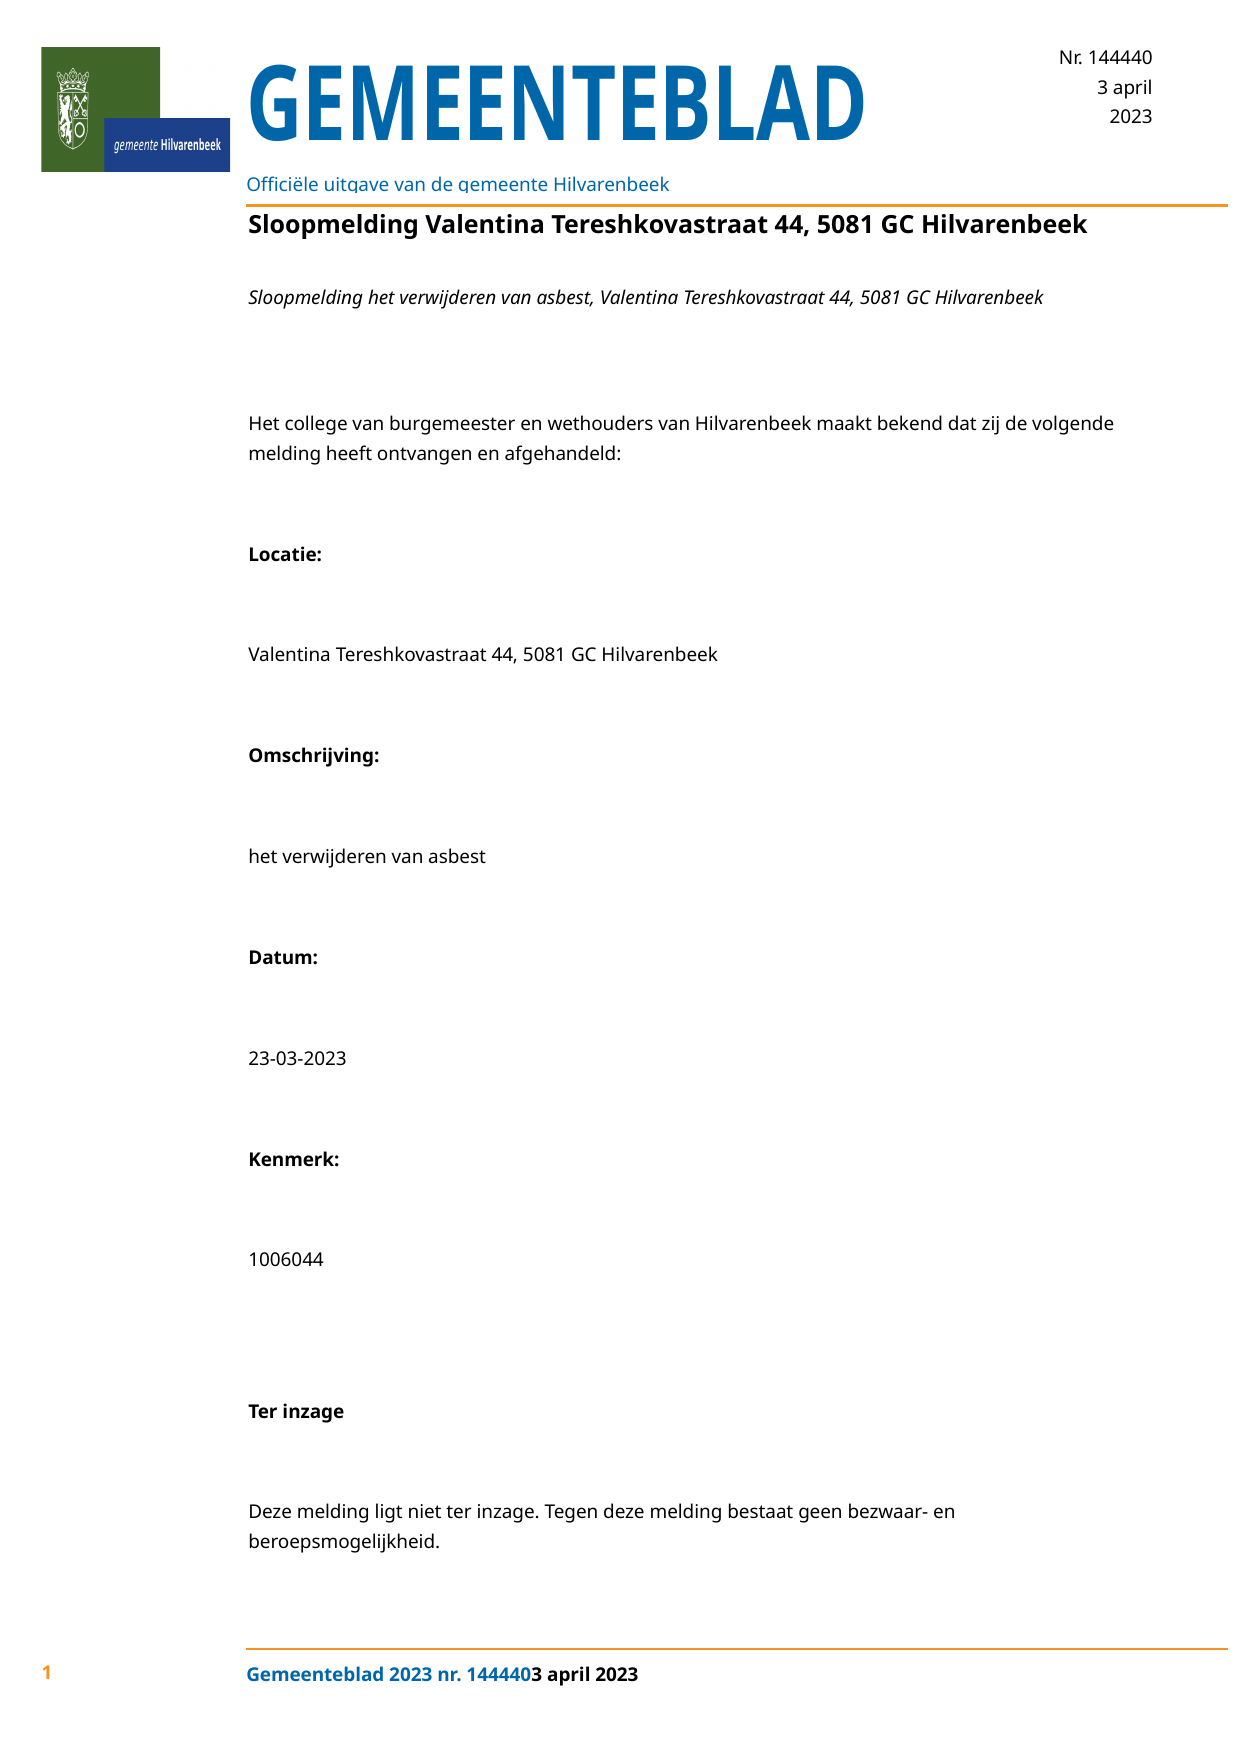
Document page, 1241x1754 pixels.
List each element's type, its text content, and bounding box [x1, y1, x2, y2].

text Sloopmelding Valentina Tereshkovastraat 44, 5081 GC Hilvarenbeek [248, 207, 1152, 241]
text 1006044 [248, 1247, 1152, 1272]
text 23-03-2023 [248, 1045, 1152, 1071]
text Datum: [248, 944, 1152, 970]
text Deze melding ligt niet ter inzage. Tegen deze melding bestaat geen bezwaar- en beroepsmogelijkheid. [248, 1499, 1152, 1554]
picture [41, 47, 231, 172]
text Sloopmelding het verwijderen van asbest, Valentina Tereshkovastraat 44, 5081 GC Hilvarenbeek [248, 284, 1152, 309]
text Valentina Tereshkovastraat 44, 5081 GC Hilvarenbeek [248, 642, 1152, 667]
text Het college van burgemeester en wethouders van Hilvarenbeek maakt bekend dat zij de volgende melding heeft ontvangen en afgehandeld: [248, 410, 1152, 466]
text Ter inzage [248, 1398, 1152, 1424]
text Kenmerk: [248, 1146, 1152, 1172]
text Omschrijving: [248, 742, 1152, 768]
text Locatie: [248, 541, 1152, 567]
text het verwijderen van asbest [248, 843, 1152, 869]
